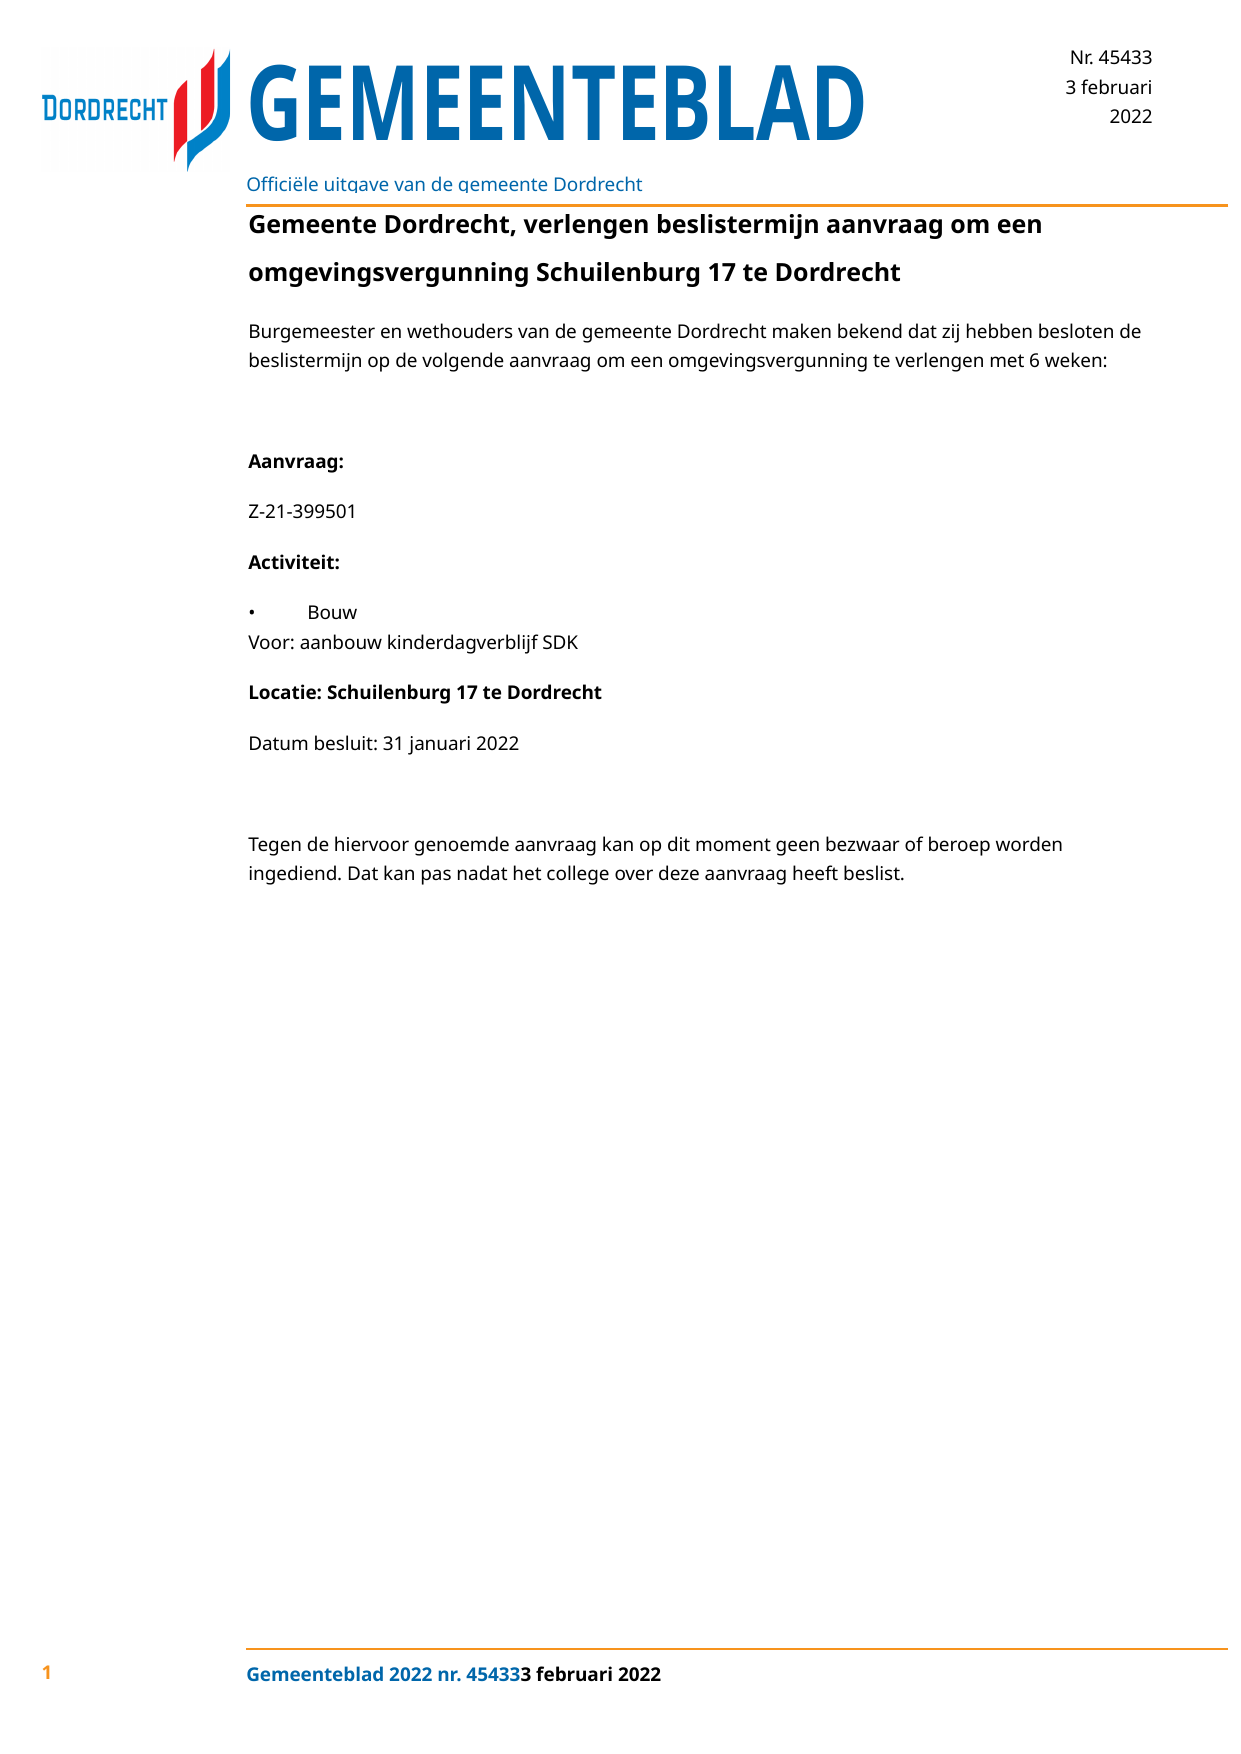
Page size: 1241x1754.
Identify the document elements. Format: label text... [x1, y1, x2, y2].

text Gemeente Dordrecht, verlengen beslistermijn aanvraag om een omgevingsvergunning Schuilenburg 17 te Dordrecht [248, 207, 1152, 288]
picture [41, 47, 231, 172]
text Datum besluit: 31 januari 2022 [248, 730, 1152, 756]
text Tegen de hiervoor genoemde aanvraag kan op dit moment geen bezwaar of beroep worden ingediend. Dat kan pas nadat het college over deze aanvraag heeft beslist. [248, 831, 1152, 886]
text Locatie: Schuilenburg 17 te Dordrecht [248, 679, 1152, 705]
text Voor: aanbouw kinderdagverblijf SDK [248, 629, 1152, 655]
text Burgemeester en wethouders van de gemeente Dordrecht maken bekend dat zij hebben besloten de beslistermijn op de volgende aanvraag om een omgevingsvergunning te verlengen met 6 weken: [248, 318, 1152, 373]
list Bouw [248, 599, 1152, 625]
text Activiteit: [248, 549, 1152, 575]
text Z-21-399501 [248, 499, 1152, 524]
text Aanvraag: [248, 448, 1152, 474]
